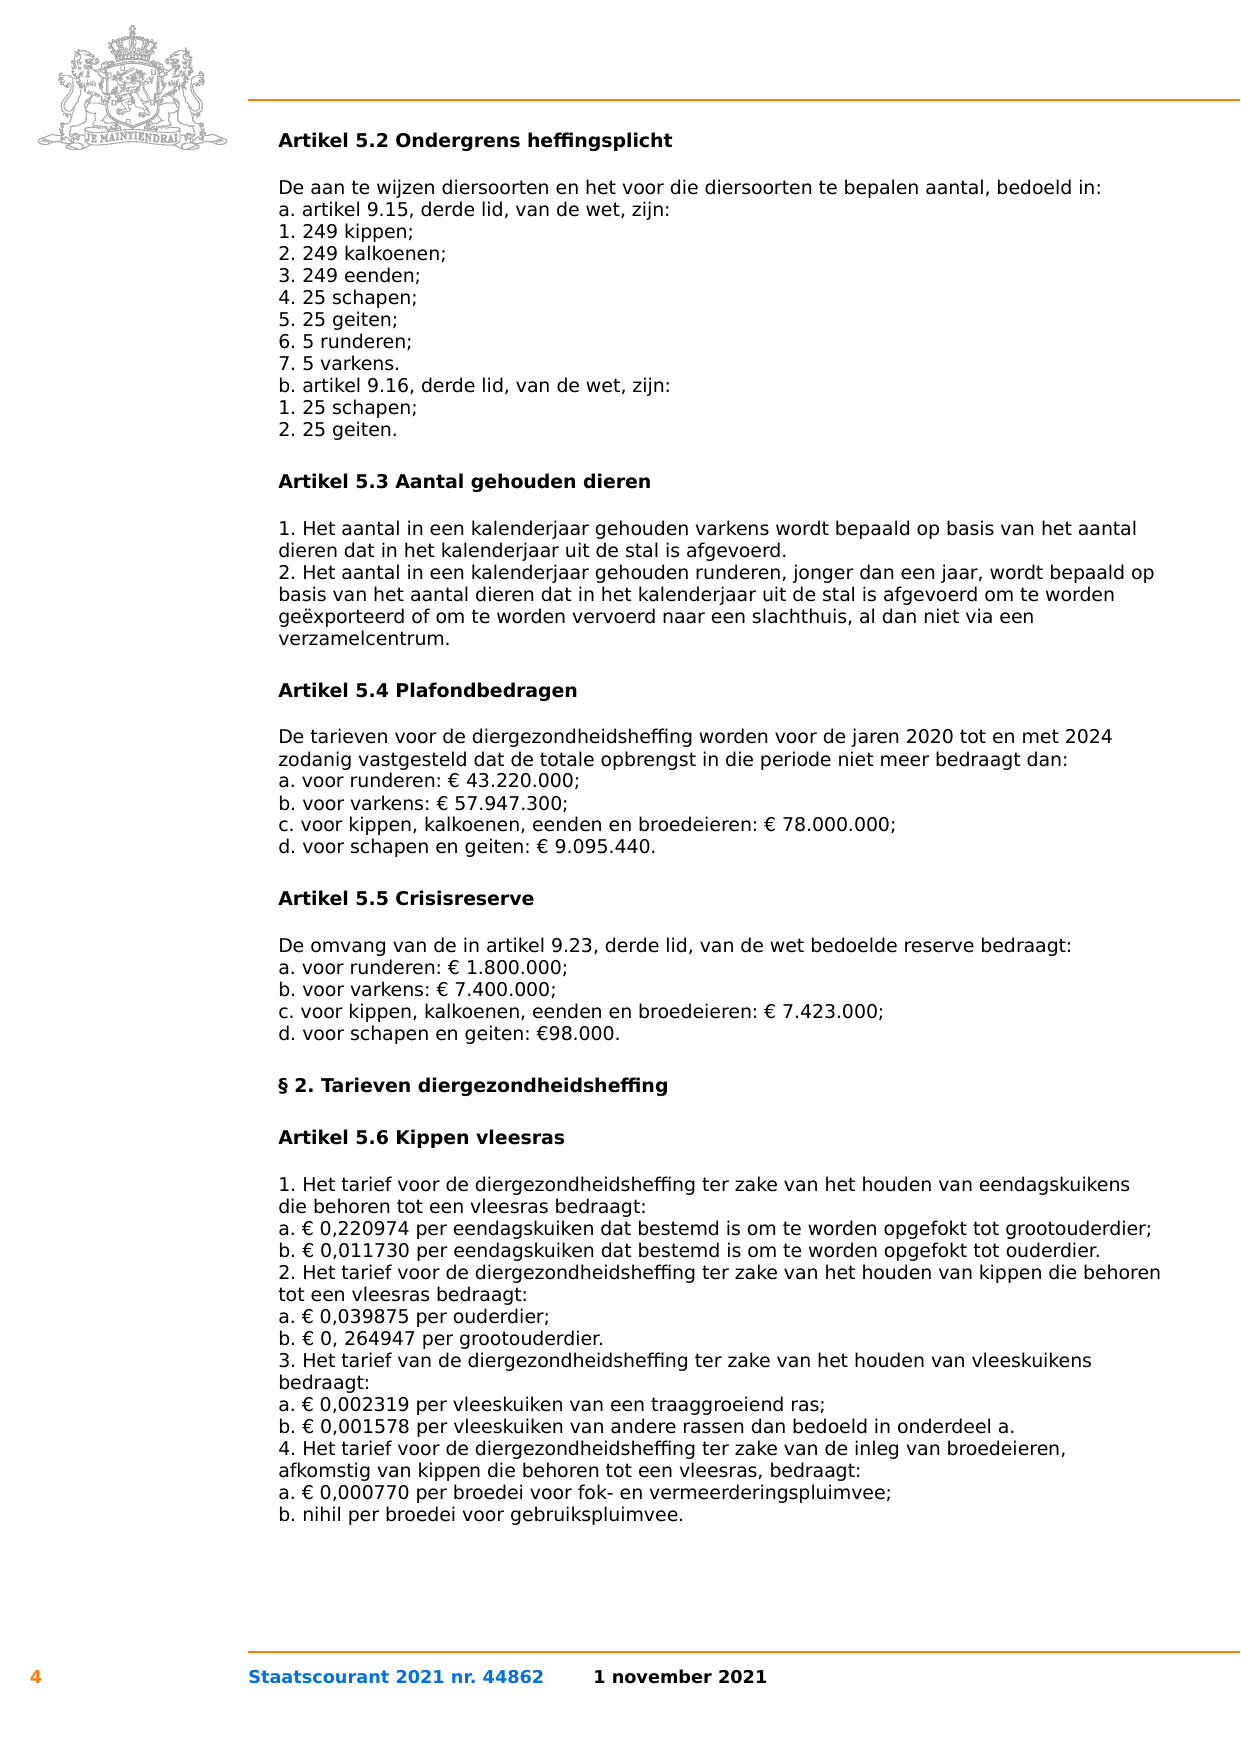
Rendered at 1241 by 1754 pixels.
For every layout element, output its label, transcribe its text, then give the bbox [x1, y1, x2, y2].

text 2. 249 kalkoenen; [278, 243, 1163, 265]
text c. voor kippen, kalkoenen, eenden en broedeieren: € 7.423.000; [278, 1001, 1163, 1023]
text a. voor runderen: € 43.220.000; [278, 770, 1163, 792]
text 6. 5 runderen; [278, 331, 1163, 353]
text a. € 0,002319 per vleeskuiken van een traaggroeiend ras; [278, 1394, 1163, 1416]
text a. voor runderen: € 1.800.000; [278, 957, 1163, 979]
text 1. Het aantal in een kalenderjaar gehouden varkens wordt bepaald op basis van het aantal dieren dat in het kalenderjaar uit de stal is afgevoerd. [278, 518, 1163, 562]
text b. artikel 9.16, derde lid, van de wet, zijn: [278, 375, 1163, 397]
text 5. 25 geiten; [278, 309, 1163, 331]
subtitle Artikel 5.2 Ondergrens heffingsplicht [278, 130, 1163, 152]
subtitle Artikel 5.6 Kippen vleesras [278, 1127, 1163, 1149]
text 7. 5 varkens. [278, 353, 1163, 375]
text 2. Het aantal in een kalenderjaar gehouden runderen, jonger dan een jaar, wordt bepaald op basis van het aantal dieren dat in het kalenderjaar uit de stal is afgevoerd om te worden geëxporteerd of om te worden vervoerd naar een slachthuis, al dan niet via een verzamelcentrum. [278, 562, 1163, 649]
text 1. Het tarief voor de diergezondheidsheffing ter zake van het houden van eendagskuikens die behoren tot een vleesras bedraagt: [278, 1174, 1163, 1218]
text c. voor kippen, kalkoenen, eenden en broedeieren: € 78.000.000; [278, 814, 1163, 836]
subtitle Artikel 5.4 Plafondbedragen [278, 679, 1163, 701]
text a. artikel 9.15, derde lid, van de wet, zijn: [278, 199, 1163, 221]
text a. € 0,220974 per eendagskuiken dat bestemd is om te worden opgefokt tot grootouderdier; [278, 1218, 1163, 1240]
text b. € 0,001578 per vleeskuiken van andere rassen dan bedoeld in onderdeel a. [278, 1416, 1163, 1438]
subtitle Artikel 5.5 Crisisreserve [278, 888, 1163, 910]
text 4. Het tarief voor de diergezondheidsheffing ter zake van de inleg van broedeieren, afkomstig van kippen die behoren tot een vleesras, bedraagt: [278, 1438, 1163, 1482]
text 3. 249 eenden; [278, 265, 1163, 287]
text b. € 0,011730 per eendagskuiken dat bestemd is om te worden opgefokt tot ouderdier. [278, 1240, 1163, 1262]
text d. voor schapen en geiten: € 9.095.440. [278, 836, 1163, 858]
text De aan te wijzen diersoorten en het voor die diersoorten te bepalen aantal, bedoeld in: [278, 177, 1163, 199]
text a. € 0,039875 per ouderdier; [278, 1306, 1163, 1328]
subtitle Artikel 5.3 Aantal gehouden dieren [278, 471, 1163, 493]
text 2. 25 geiten. [278, 419, 1163, 441]
text 1. 25 schapen; [278, 397, 1163, 419]
picture [38, 25, 227, 150]
text 2. Het tarief voor de diergezondheidsheffing ter zake van het houden van kippen die behoren tot een vleesras bedraagt: [278, 1262, 1163, 1306]
text b. € 0, 264947 per grootouderdier. [278, 1328, 1163, 1350]
text b. voor varkens: € 7.400.000; [278, 979, 1163, 1001]
text d. voor schapen en geiten: €98.000. [278, 1023, 1163, 1045]
subtitle § 2. Tarieven diergezondheidsheffing [278, 1075, 1163, 1097]
text De omvang van de in artikel 9.23, derde lid, van de wet bedoelde reserve bedraagt: [278, 935, 1163, 957]
text 1. 249 kippen; [278, 221, 1163, 243]
text b. voor varkens: € 57.947.300; [278, 792, 1163, 814]
text b. nihil per broedei voor gebruikspluimvee. [278, 1504, 1163, 1526]
text a. € 0,000770 per broedei voor fok- en vermeerderingspluimvee; [278, 1482, 1163, 1504]
text De tarieven voor de diergezondheidsheffing worden voor de jaren 2020 tot en met 2024 zodanig vastgesteld dat de totale opbrengst in die periode niet meer bedraagt dan: [278, 726, 1163, 770]
text 4. 25 schapen; [278, 287, 1163, 309]
text 3. Het tarief van de diergezondheidsheffing ter zake van het houden van vleeskuikens bedraagt: [278, 1350, 1163, 1394]
